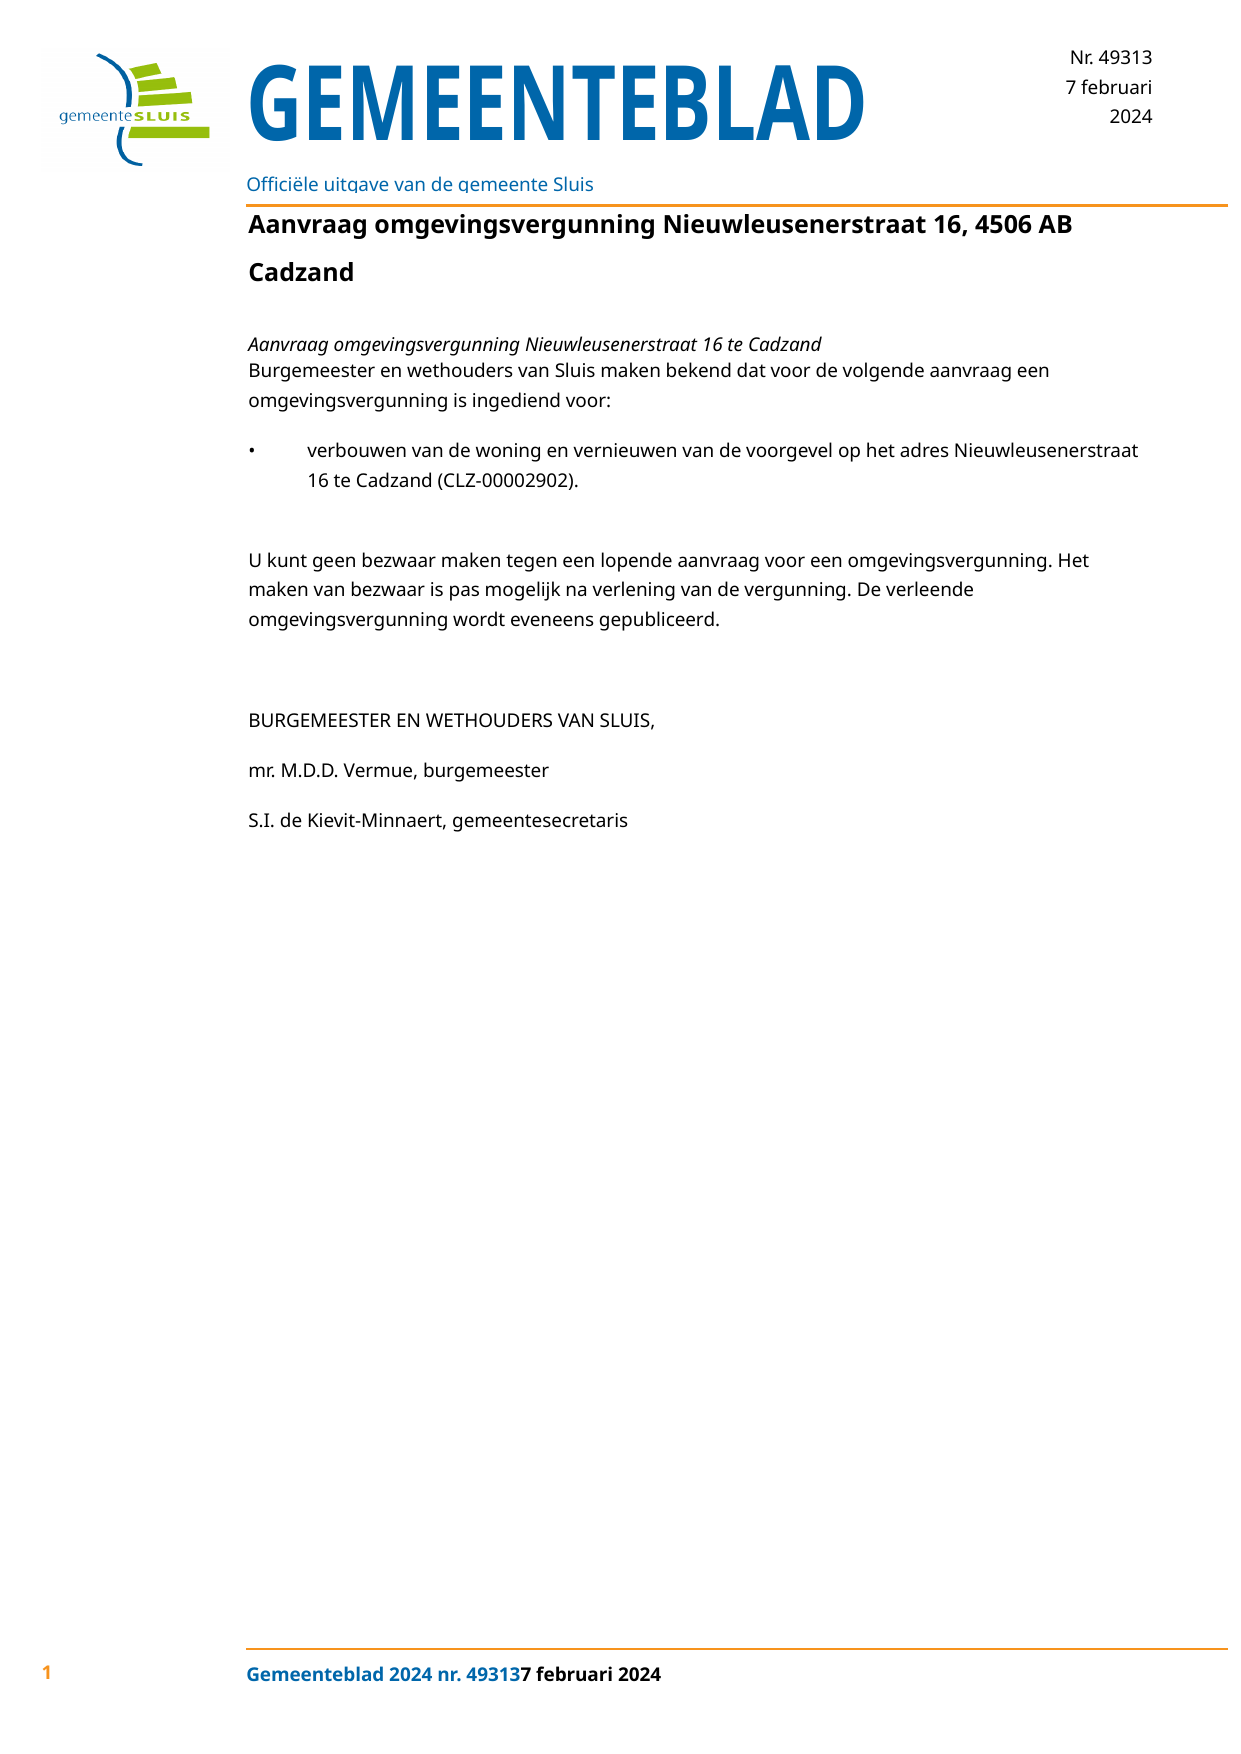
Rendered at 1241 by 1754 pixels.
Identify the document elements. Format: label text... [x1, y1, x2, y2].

text Burgemeester en wethouders van Sluis maken bekend dat voor de volgende aanvraag een omgevingsvergunning is ingediend voor: [248, 357, 1152, 412]
list verbouwen van de woning en vernieuwen van de voorgevel op het adres Nieuwleusenerstraat 16 te Cadzand (CLZ-00002902). [248, 437, 1152, 492]
text mr. M.D.D. Vermue, burgemeester [248, 757, 1152, 783]
picture [41, 47, 231, 172]
text BURGEMEESTER EN WETHOUDERS VAN SLUIS, [248, 707, 1152, 732]
text Aanvraag omgevingsvergunning Nieuwleusenerstraat 16 te Cadzand [248, 331, 1152, 357]
text S.I. de Kievit-Minnaert, gemeentesecretaris [248, 808, 1152, 833]
text U kunt geen bezwaar maken tegen een lopende aanvraag voor een omgevingsvergunning. Het maken van bezwaar is pas mogelijk na verlening van de vergunning. De verleende omgevingsvergunning wordt eveneens gepubliceerd. [248, 547, 1152, 632]
text Aanvraag omgevingsvergunning Nieuwleusenerstraat 16, 4506 AB Cadzand [248, 207, 1152, 288]
